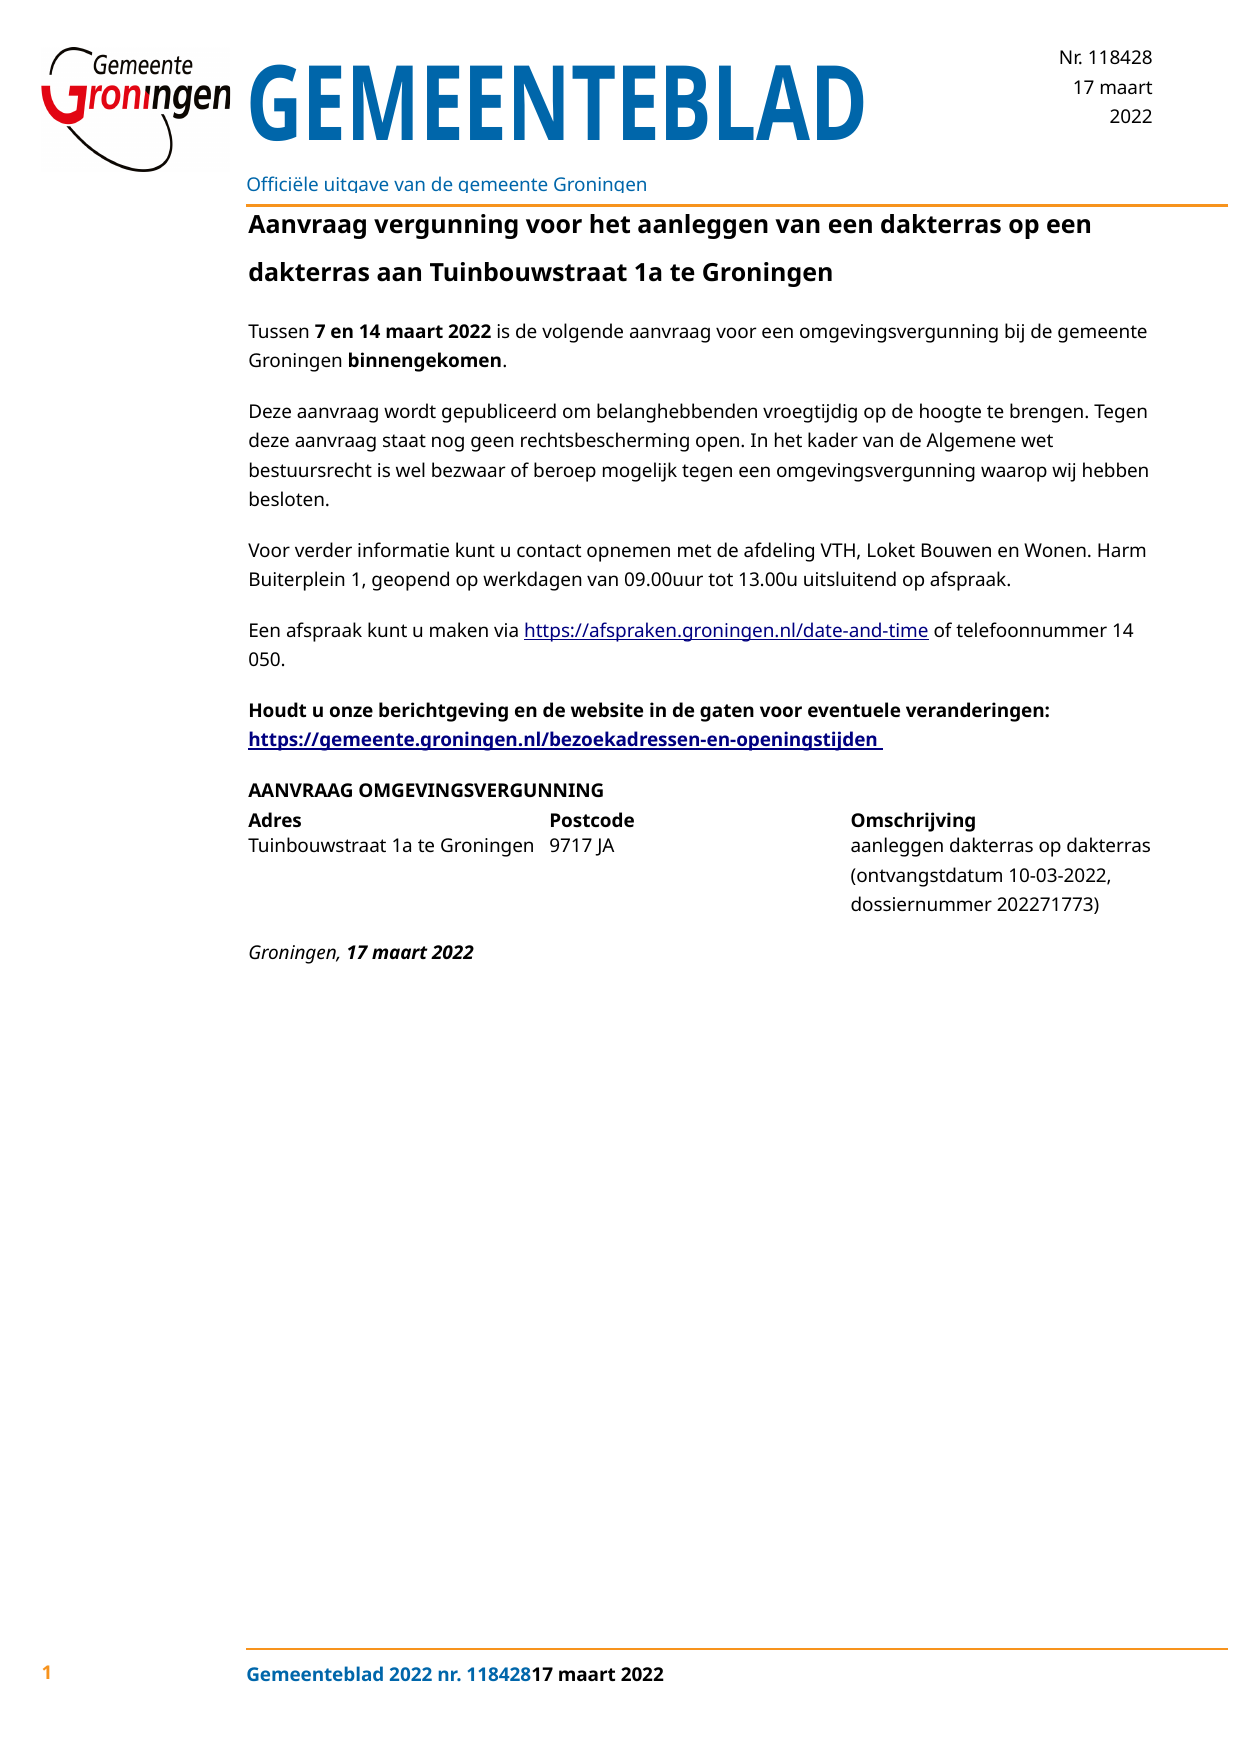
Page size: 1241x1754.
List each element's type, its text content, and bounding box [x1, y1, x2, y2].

table_header Adres [248, 807, 549, 832]
text AANVRAAG OMGEVINGSVERGUNNING [248, 777, 1152, 803]
table_header Postcode [549, 807, 850, 832]
text Deze aanvraag wordt gepubliceerd om belanghebbenden vroegtijdig op de hoogte te brengen. Tegen deze aanvraag staat nog geen rechtsbescherming open. In het kader van de Algemene wet bestuursrecht is wel bezwaar of beroep mogelijk tegen een omgevingsvergunning waarop wij hebben besloten. [248, 398, 1152, 512]
text Tussen 7 en 14 maart 2022 is de volgende aanvraag voor een omgevingsvergunning bij de gemeente Groningen binnengekomen. [248, 318, 1152, 373]
text Voor verder informatie kunt u contact opnemen met de afdeling VTH, Loket Bouwen en Wonen. Harm Buiterplein 1, geopend op werkdagen van 09.00uur tot 13.00u uitsluitend op afspraak. [248, 537, 1152, 592]
text Houdt u onze berichtgeving en de website in de gaten voor eventuele veranderingen: https://gemeente.groningen.nl/bezoekadressen-en-openingstijden [248, 697, 1152, 752]
picture [41, 47, 231, 172]
table_cell 9717 JA [549, 833, 850, 917]
table_header Omschrijving [850, 807, 1152, 832]
table_cell Tuinbouwstraat 1a te Groningen [248, 833, 549, 917]
table_cell aanleggen dakterras op dakterras (ontvangstdatum 10-03-2022, dossiernummer 202271773) [850, 833, 1152, 917]
text Een afspraak kunt u maken via https://afspraken.groningen.nl/date-and-time of telefoonnummer 14 050. [248, 617, 1152, 672]
text Aanvraag vergunning voor het aanleggen van een dakterras op een dakterras aan Tuinbouwstraat 1a te Groningen [248, 207, 1152, 288]
text Groningen, 17 maart 2022 [248, 939, 1152, 964]
